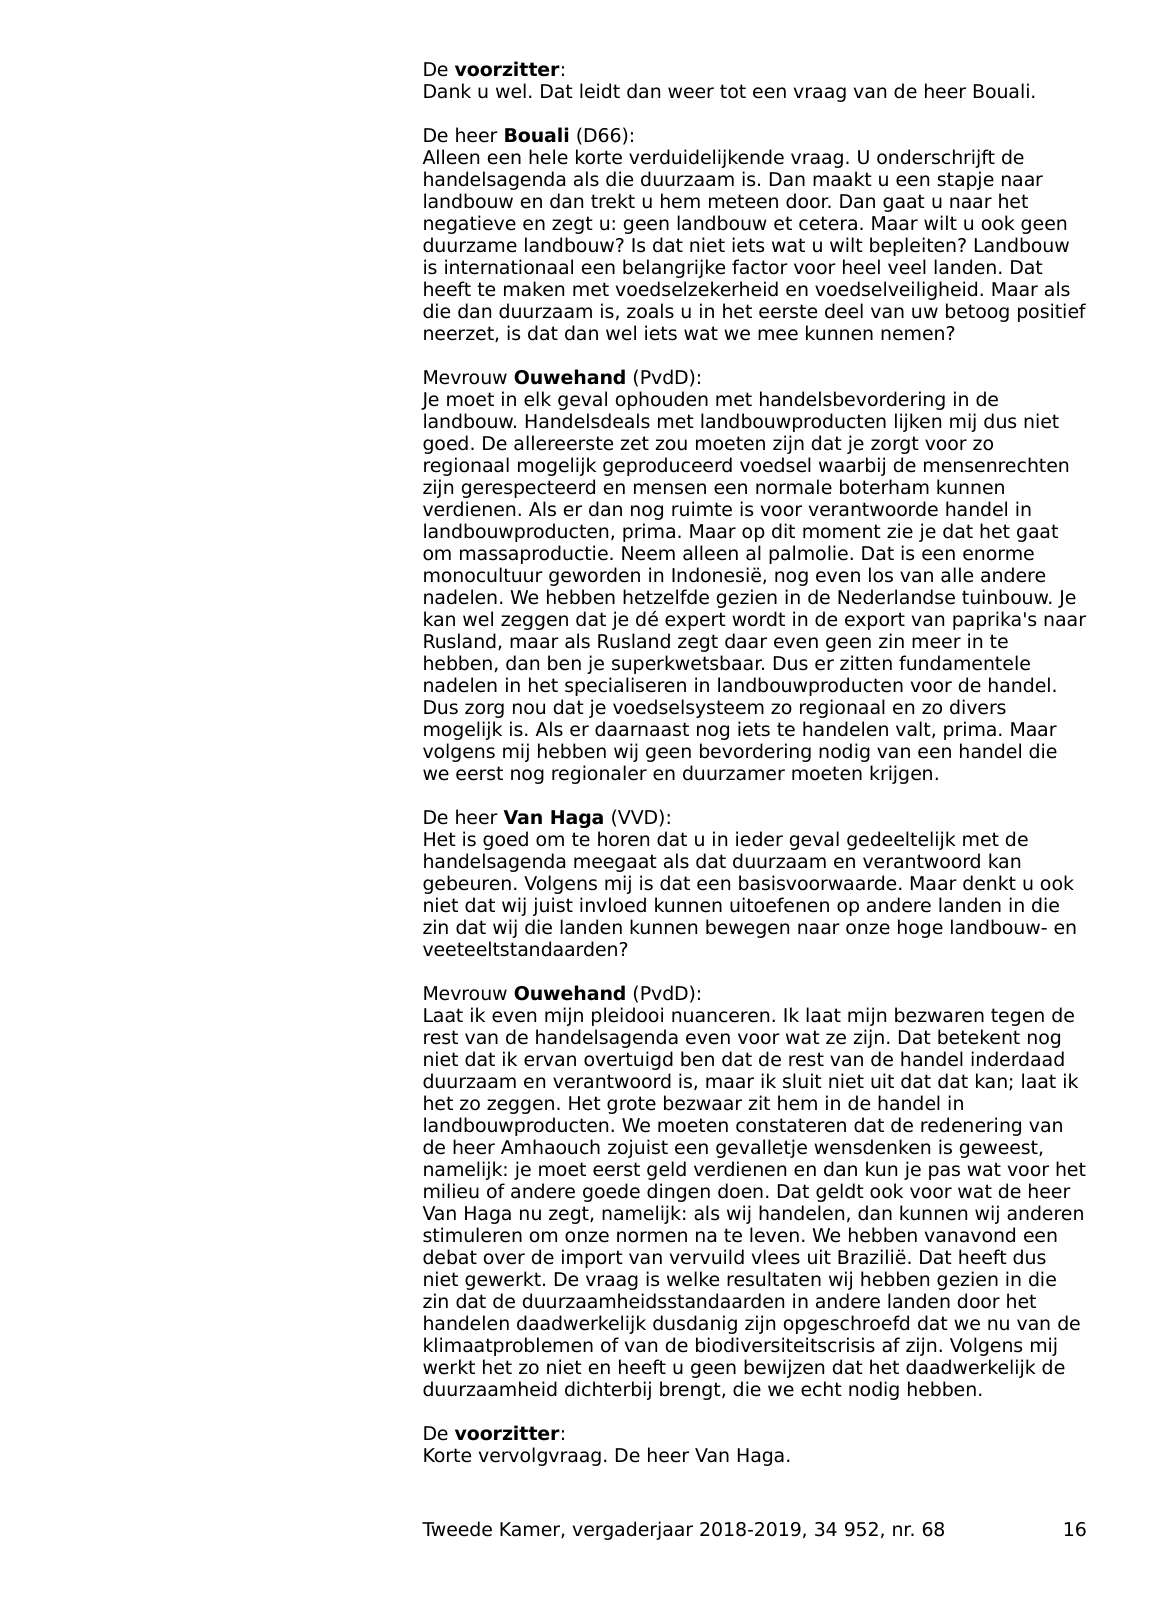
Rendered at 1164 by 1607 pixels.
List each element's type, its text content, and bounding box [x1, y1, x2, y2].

text De heer Van Haga (VVD): [422, 807, 1087, 829]
text Mevrouw Ouwehand (PvdD): [422, 983, 1087, 1005]
text Alleen een hele korte verduidelijkende vraag. U onderschrijft de handelsagenda als die duurzaam is. Dan maakt u een stapje naar landbouw en dan trekt u hem meteen door. Dan gaat u naar het negatieve en zegt u: geen landbouw et cetera. Maar wilt u ook geen duurzame landbouw? Is dat niet iets wat u wilt bepleiten? Landbouw is internationaal een belangrijke factor voor heel veel landen. Dat heeft te maken met voedselzekerheid en voedselveiligheid. Maar als die dan duurzaam is, zoals u in het eerste deel van uw betoog positief neerzet, is dat dan wel iets wat we mee kunnen nemen? [422, 147, 1087, 345]
text Dank u wel. Dat leidt dan weer tot een vraag van de heer Bouali. [422, 81, 1087, 103]
text De heer Bouali (D66): [422, 125, 1087, 147]
text Laat ik even mijn pleidooi nuanceren. Ik laat mijn bezwaren tegen de rest van de handelsagenda even voor wat ze zijn. Dat betekent nog niet dat ik ervan overtuigd ben dat de rest van de handel inderdaad duurzaam en verantwoord is, maar ik sluit niet uit dat dat kan; laat ik het zo zeggen. Het grote bezwaar zit hem in de handel in landbouwproducten. We moeten constateren dat de redenering van de heer Amhaouch zojuist een gevalletje wensdenken is geweest, namelijk: je moet eerst geld verdienen en dan kun je pas wat voor het milieu of andere goede dingen doen. Dat geldt ook voor wat de heer Van Haga nu zegt, namelijk: als wij handelen, dan kunnen wij anderen stimuleren om onze normen na te leven. We hebben vanavond een debat over de import van vervuild vlees uit Brazilië. Dat heeft dus niet gewerkt. De vraag is welke resultaten wij hebben gezien in die zin dat de duurzaamheidsstandaarden in andere landen door het handelen daadwerkelijk dusdanig zijn opgeschroefd dat we nu van de klimaatproblemen of van de biodiversiteitscrisis af zijn. Volgens mij werkt het zo niet en heeft u geen bewijzen dat het daadwerkelijk de duurzaamheid dichterbij brengt, die we echt nodig hebben. [422, 1005, 1087, 1401]
text De voorzitter: [422, 59, 1087, 81]
text De voorzitter: [422, 1423, 1087, 1445]
text Het is goed om te horen dat u in ieder geval gedeeltelijk met de handelsagenda meegaat als dat duurzaam en verantwoord kan gebeuren. Volgens mij is dat een basisvoorwaarde. Maar denkt u ook niet dat wij juist invloed kunnen uitoefenen op andere landen in die zin dat wij die landen kunnen bewegen naar onze hoge landbouw- en veeteeltstandaarden? [422, 829, 1087, 961]
text Korte vervolgvraag. De heer Van Haga. [422, 1445, 1087, 1467]
text Mevrouw Ouwehand (PvdD): [422, 367, 1087, 389]
text Je moet in elk geval ophouden met handelsbevordering in de landbouw. Handelsdeals met landbouwproducten lijken mij dus niet goed. De allereerste zet zou moeten zijn dat je zorgt voor zo regionaal mogelijk geproduceerd voedsel waarbij de mensenrechten zijn gerespecteerd en mensen een normale boterham kunnen verdienen. Als er dan nog ruimte is voor verantwoorde handel in landbouwproducten, prima. Maar op dit moment zie je dat het gaat om massaproductie. Neem alleen al palmolie. Dat is een enorme monocultuur geworden in Indonesië, nog even los van alle andere nadelen. We hebben hetzelfde gezien in de Nederlandse tuinbouw. Je kan wel zeggen dat je dé expert wordt in de export van paprika's naar Rusland, maar als Rusland zegt daar even geen zin meer in te hebben, dan ben je superkwetsbaar. Dus er zitten fundamentele nadelen in het specialiseren in landbouwproducten voor de handel. Dus zorg nou dat je voedselsysteem zo regionaal en zo divers mogelijk is. Als er daarnaast nog iets te handelen valt, prima. Maar volgens mij hebben wij geen bevordering nodig van een handel die we eerst nog regionaler en duurzamer moeten krijgen. [422, 389, 1087, 785]
